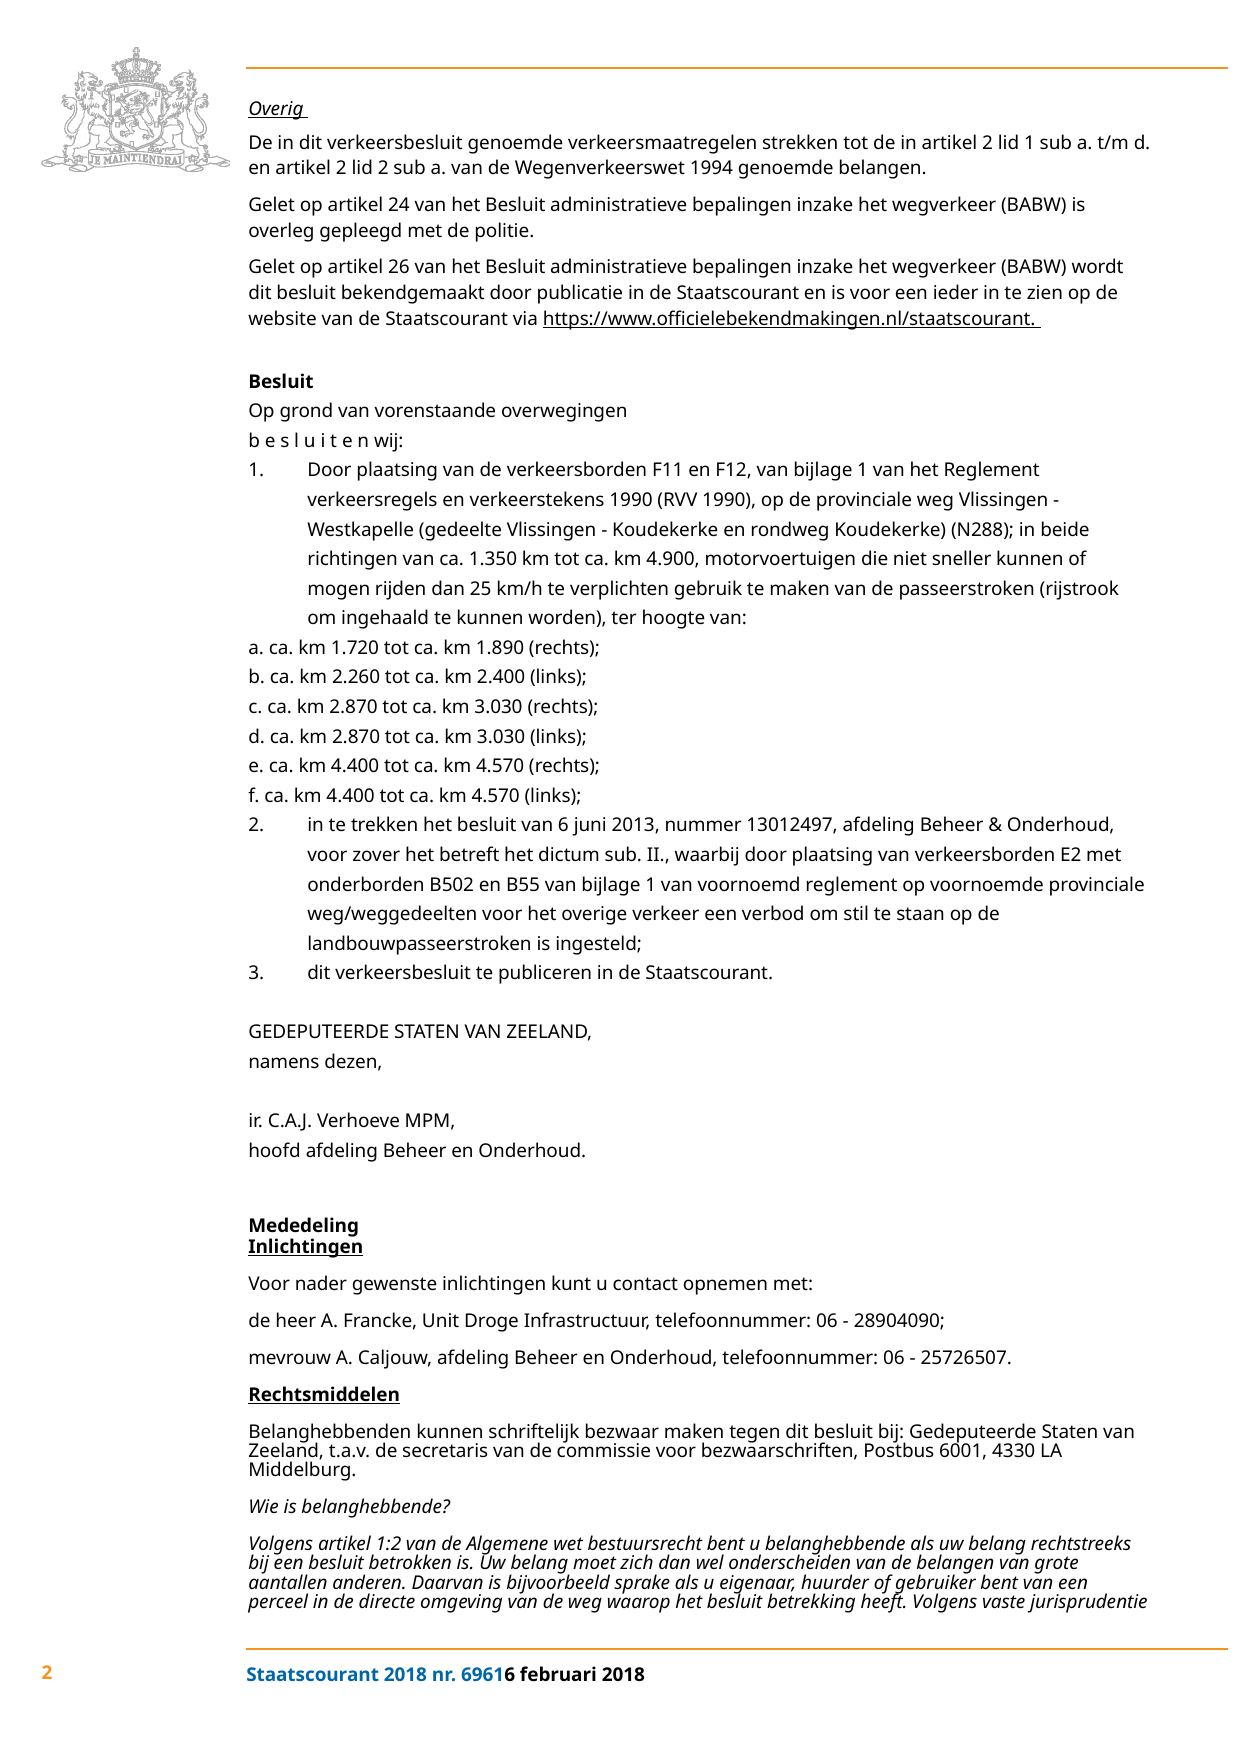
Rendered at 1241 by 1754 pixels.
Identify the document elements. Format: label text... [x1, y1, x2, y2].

text Besluit [248, 368, 1152, 393]
text Op grond van vorenstaande overwegingen [248, 397, 1152, 423]
text mevrouw A. Caljouw, afdeling Beheer en Onderhoud, telefoonnummer: 06 - 25726507. [248, 1349, 1152, 1368]
text Belanghebbenden kunnen schriftelijk bezwaar maken tegen dit besluit bij: Gedeputeerde Staten van Zeeland, t.a.v. de secretaris van de commissie voor bezwaarschriften, Postbus 6001, 4330 LA Middelburg. [248, 1423, 1152, 1480]
text Inlichtingen [248, 1238, 1152, 1257]
list Door plaatsing van de verkeersborden F11 en F12, van bijlage 1 van het Reglement verkeersregels en verkeerstekens 1990 (RVV 1990), op de provinciale weg Vlissingen - Westkapelle (gedeelte Vlissingen - Koudekerke en rondweg Koudekerke) (N288); in beide richtingen van ca. 1.350 km tot ca. km 4.900, motorvoertuigen die niet sneller kunnen of mogen rijden dan 25 km/h te verplichten gebruik te maken van de passeerstroken (rijstrook om ingehaald te kunnen worden), ter hoogte van: [248, 457, 1152, 630]
list in te trekken het besluit van 6 juni 2013, nummer 13012497, afdeling Beheer & Onderhoud, voor zover het betreft het dictum sub. II., waarbij door plaatsing van verkeersborden E2 met onderborden B502 en B55 van bijlage 1 van voornoemd reglement op voornoemde provinciale weg/weggedeelten voor het overige verkeer een verbod om stil te staan op de landbouwpasseerstroken is ingesteld; [248, 812, 1152, 956]
text Voor nader gewenste inlichtingen kunt u contact opnemen met: [248, 1275, 1152, 1294]
text d. ca. km 2.870 tot ca. km 3.030 (links); [248, 723, 1152, 748]
text b. ca. km 2.260 tot ca. km 2.400 (links); [248, 664, 1152, 689]
text Gelet op artikel 24 van het Besluit administratieve bepalingen inzake het wegverkeer (BABW) is overleg gepleegd met de politie. [248, 191, 1152, 243]
text c. ca. km 2.870 tot ca. km 3.030 (rechts); [248, 693, 1152, 719]
text De in dit verkeersbesluit genoemde verkeersmaatregelen strekken tot de in artikel 2 lid 1 sub a. t/m d. en artikel 2 lid 2 sub a. van de Wegenverkeerswet 1994 genoemde belangen. [248, 129, 1152, 180]
text namens dezen, [248, 1048, 1152, 1074]
text f. ca. km 4.400 tot ca. km 4.570 (links); [248, 782, 1152, 808]
text hoofd afdeling Beheer en Onderhoud. [248, 1137, 1152, 1163]
text a. ca. km 1.720 tot ca. km 1.890 (rechts); [248, 634, 1152, 660]
text b e s l u i t e n wij: [248, 427, 1152, 453]
text ir. C.A.J. Verhoeve MPM, [248, 1107, 1152, 1133]
text Overig [248, 95, 1152, 121]
text Volgens artikel 1:2 van de Algemene wet bestuursrecht bent u belanghebbende als uw belang rechtstreeks bij een besluit betrokken is. Uw belang moet zich dan wel onderscheiden van de belangen van grote aantallen anderen. Daarvan is bijvoorbeeld sprake als u eigenaar, huurder of gebruiker bent van een perceel in de directe omgeving van de weg waarop het besluit betrekking heeft. Volgens vaste jurisprudentie [248, 1535, 1152, 1612]
text Mededeling [248, 1212, 1152, 1238]
text Wie is belanghebbende? [248, 1498, 1152, 1517]
text GEDEPUTEERDE STATEN VAN ZEELAND, [248, 1019, 1152, 1044]
picture [41, 47, 231, 172]
text de heer A. Francke, Unit Droge Infrastructuur, telefoonnummer: 06 - 28904090; [248, 1312, 1152, 1331]
text e. ca. km 4.400 tot ca. km 4.570 (rechts); [248, 752, 1152, 778]
list dit verkeersbesluit te publiceren in de Staatscourant. [248, 959, 1152, 985]
text Gelet op artikel 26 van het Besluit administratieve bepalingen inzake het wegverkeer (BABW) wordt dit besluit bekendgemaakt door publicatie in de Staatscourant en is voor een ieder in te zien op de website van de Staatscourant via https://www.officielebekendmakingen.nl/staatscourant. [248, 254, 1152, 331]
text Rechtsmiddelen [248, 1386, 1152, 1405]
